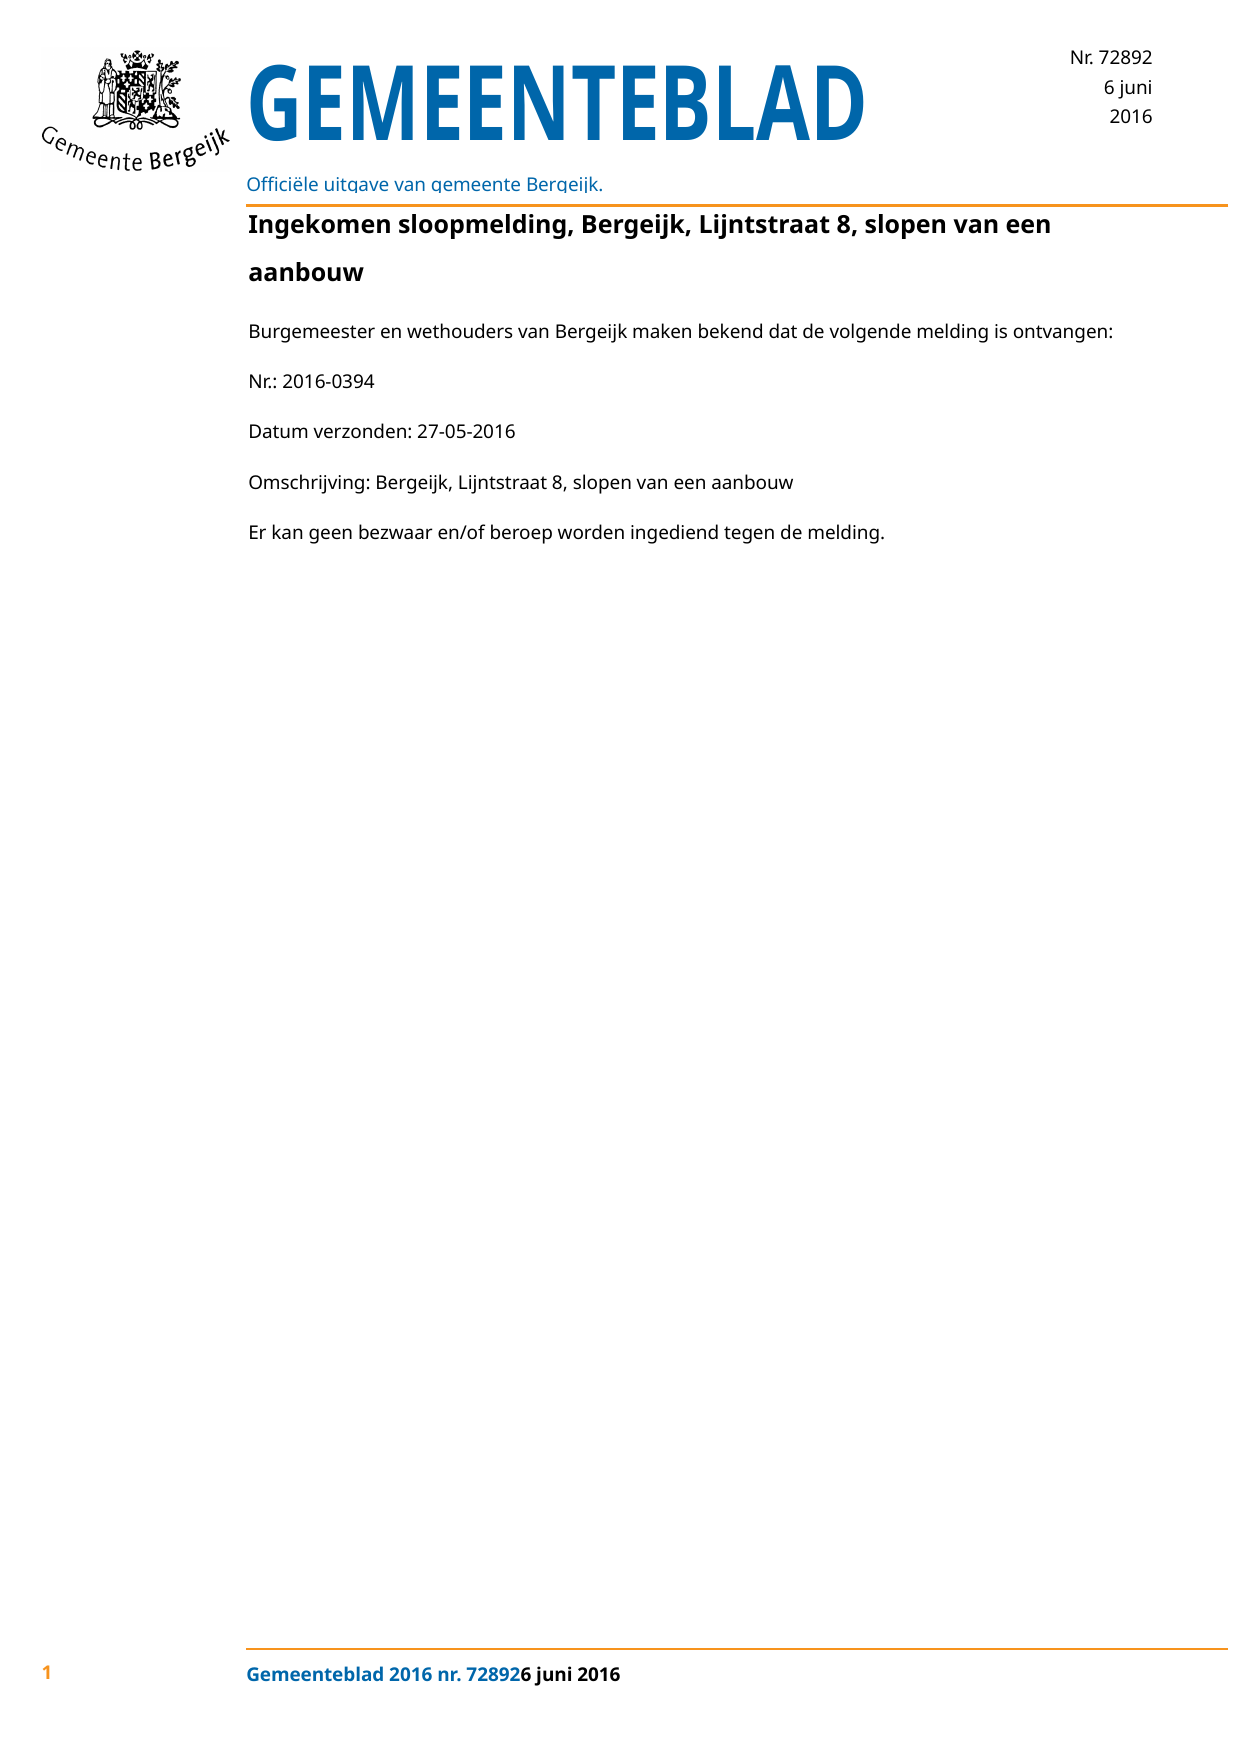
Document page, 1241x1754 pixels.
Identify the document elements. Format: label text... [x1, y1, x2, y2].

text Omschrijving: Bergeijk, Lijntstraat 8, slopen van een aanbouw [248, 469, 1152, 495]
text Burgemeester en wethouders van Bergeijk maken bekend dat de volgende melding is ontvangen: [248, 318, 1152, 344]
text Er kan geen bezwaar en/of beroep worden ingediend tegen de melding. [248, 519, 1152, 545]
text Nr.: 2016-0394 [248, 368, 1152, 394]
text Datum verzonden: 27-05-2016 [248, 419, 1152, 444]
picture [41, 47, 231, 172]
text Ingekomen sloopmelding, Bergeijk, Lijntstraat 8, slopen van een aanbouw [248, 207, 1152, 288]
